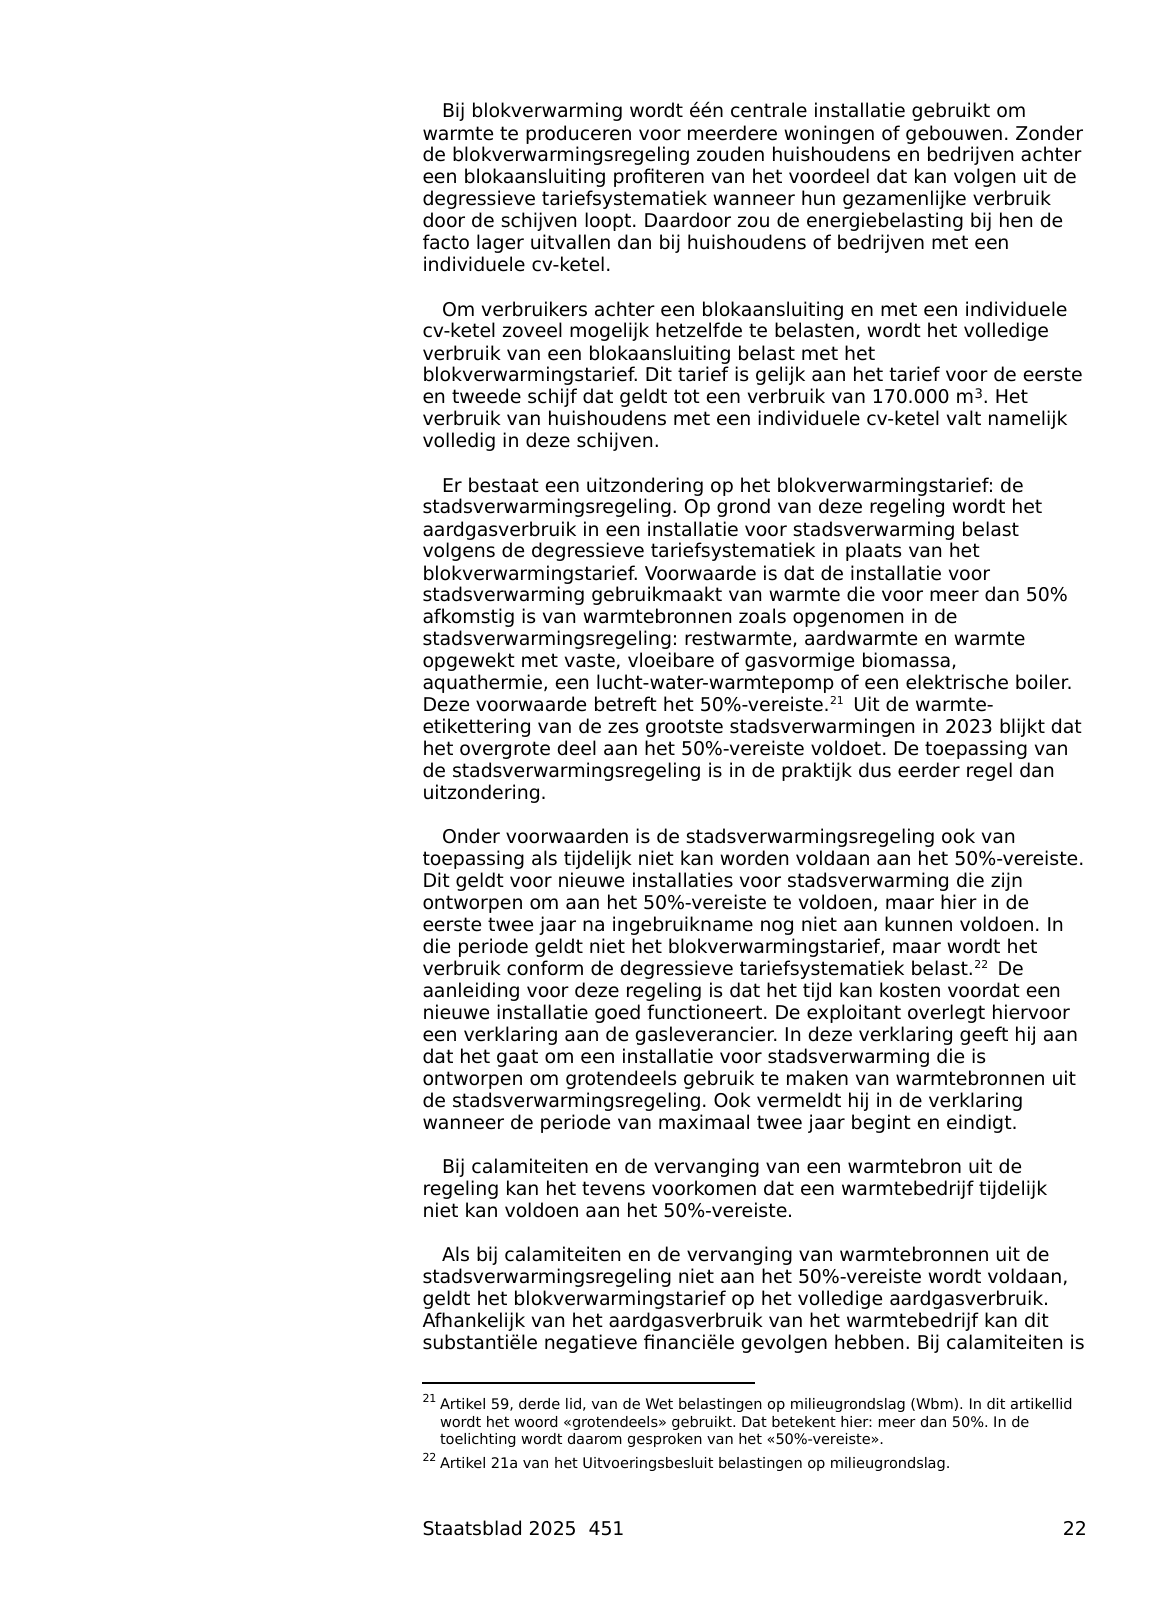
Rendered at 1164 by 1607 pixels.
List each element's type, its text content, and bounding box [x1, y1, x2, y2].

text Artikel 59, derde lid, van de Wet belastingen op milieugrondslag (Wbm). In dit artikellid wordt het woord «grotendeels» gebruikt. Dat betekent hier: meer dan 50%. In de toelichting wordt daarom gesproken van het «50%-vereiste». [422, 1392, 1087, 1448]
text Om verbruikers achter een blokaansluiting en met een individuele cv-ketel zoveel mogelijk hetzelfde te belasten, wordt het volledige verbruik van een blokaansluiting belast met het blokverwarmingstarief. Dit tarief is gelijk aan het tarief voor de eerste en tweede schijf dat geldt tot een verbruik van 170.000 m3. Het verbruik van huishoudens met een individuele cv-ketel valt namelijk volledig in deze schijven. [422, 298, 1087, 452]
text Bij blokverwarming wordt één centrale installatie gebruikt om warmte te produceren voor meerdere woningen of gebouwen. Zonder de blokverwarmingsregeling zouden huishoudens en bedrijven achter een blokaansluiting profiteren van het voordeel dat kan volgen uit de degressieve tariefsystematiek wanneer hun gezamenlijke verbruik door de schijven loopt. Daardoor zou de energiebelasting bij hen de facto lager uitvallen dan bij huishoudens of bedrijven met een individuele cv-ketel. [422, 100, 1087, 276]
text Als bij calamiteiten en de vervanging van warmtebronnen uit de stadsverwarmingsregeling niet aan het 50%-vereiste wordt voldaan, geldt het blokverwarmingstarief op het volledige aardgasverbruik. Afhankelijk van het aardgasverbruik van het warmtebedrijf kan dit substantiële negatieve financiële gevolgen hebben. Bij calamiteiten is [422, 1244, 1087, 1354]
text Er bestaat een uitzondering op het blokverwarmingstarief: de stadsverwarmingsregeling. Op grond van deze regeling wordt het aardgasverbruik in een installatie voor stadsverwarming belast volgens de degressieve tariefsystematiek in plaats van het blokverwarmingstarief. Voorwaarde is dat de installatie voor stadsverwarming gebruikmaakt van warmte die voor meer dan 50% afkomstig is van warmtebronnen zoals opgenomen in de stadsverwarmingsregeling: restwarmte, aardwarmte en warmte opgewekt met vaste, vloeibare of gasvormige biomassa, aquathermie, een lucht-water-warmtepomp of een elektrische boiler. Deze voorwaarde betreft het 50%-vereiste. Uit de warmte-etikettering van de zes grootste stadsverwarmingen in 2023 blijkt dat het overgrote deel aan het 50%-vereiste voldoet. De toepassing van de stadsverwarmingsregeling is in de praktijk dus eerder regel dan uitzondering. [422, 474, 1087, 804]
text Bij calamiteiten en de vervanging van een warmtebron uit de regeling kan het tevens voorkomen dat een warmtebedrijf tijdelijk niet kan voldoen aan het 50%-vereiste. [422, 1156, 1087, 1222]
text Onder voorwaarden is de stadsverwarmingsregeling ook van toepassing als tijdelijk niet kan worden voldaan aan het 50%-vereiste. Dit geldt voor nieuwe installaties voor stadsverwarming die zijn ontworpen om aan het 50%-vereiste te voldoen, maar hier in de eerste twee jaar na ingebruikname nog niet aan kunnen voldoen. In die periode geldt niet het blokverwarmingstarief, maar wordt het verbruik conform de degressieve tariefsystematiek belast. De aanleiding voor deze regeling is dat het tijd kan kosten voordat een nieuwe installatie goed functioneert. De exploitant overlegt hiervoor een verklaring aan de gasleverancier. In deze verklaring geeft hij aan dat het gaat om een installatie voor stadsverwarming die is ontworpen om grotendeels gebruik te maken van warmtebronnen uit de stadsverwarmingsregeling. Ook vermeldt hij in de verklaring wanneer de periode van maximaal twee jaar begint en eindigt. [422, 826, 1087, 1134]
text Artikel 21a van het Uitvoeringsbesluit belastingen op milieugrondslag. [422, 1451, 1087, 1473]
